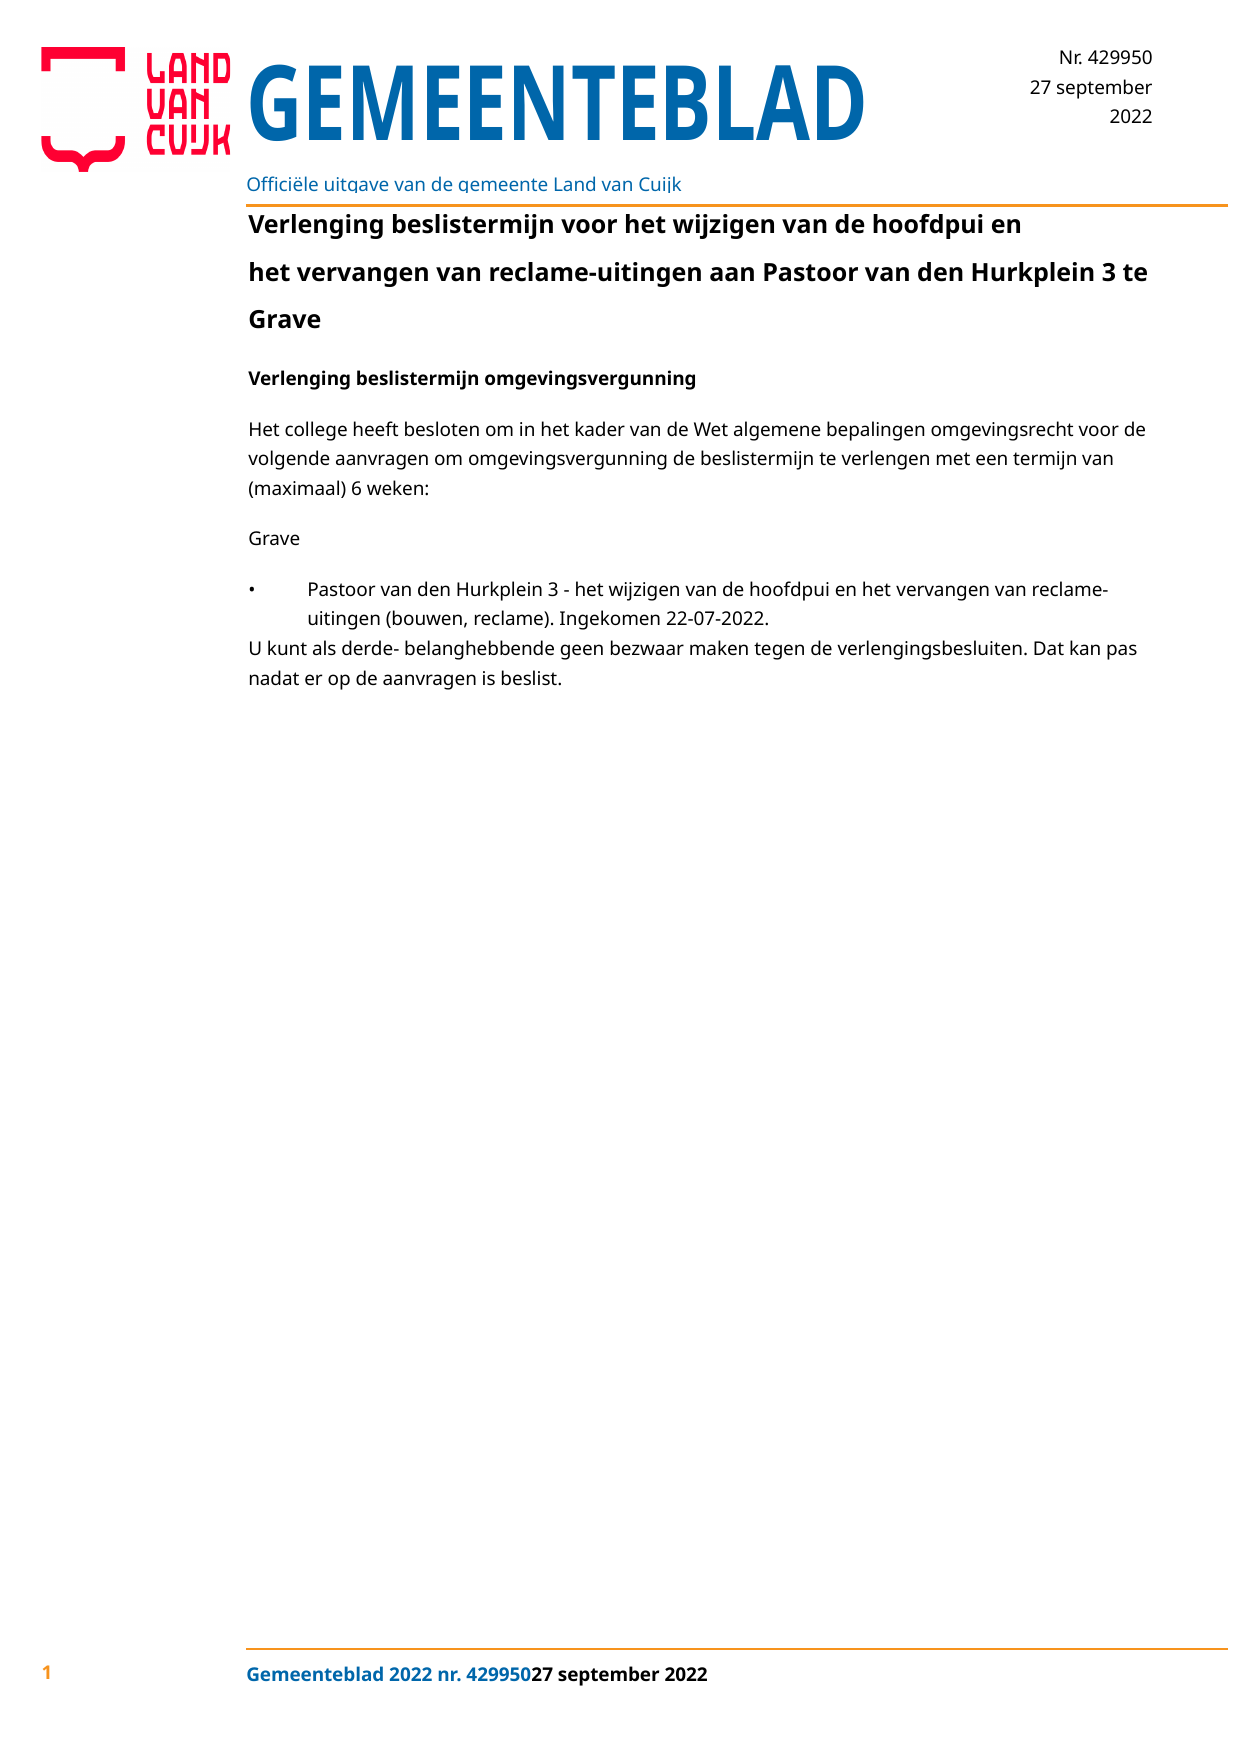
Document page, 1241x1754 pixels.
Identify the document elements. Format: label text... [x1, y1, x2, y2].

text Grave [248, 526, 1152, 551]
text U kunt als derde- belanghebbende geen bezwaar maken tegen de verlengingsbesluiten. Dat kan pas nadat er op de aanvragen is beslist. [248, 635, 1152, 690]
list Pastoor van den Hurkplein 3 - het wijzigen van de hoofdpui en het vervangen van reclame-uitingen (bouwen, reclame). Ingekomen 22-07-2022. [248, 576, 1152, 631]
text Het college heeft besloten om in het kader van de Wet algemene bepalingen omgevingsrecht voor de volgende aanvragen om omgevingsvergunning de beslistermijn te verlengen met een termijn van (maximaal) 6 weken: [248, 416, 1152, 501]
text Verlenging beslistermijn voor het wijzigen van de hoofdpui en het vervangen van reclame-uitingen aan Pastoor van den Hurkplein 3 te Grave [248, 207, 1152, 336]
text Verlenging beslistermijn omgevingsvergunning [248, 366, 1152, 391]
picture [41, 47, 231, 172]
